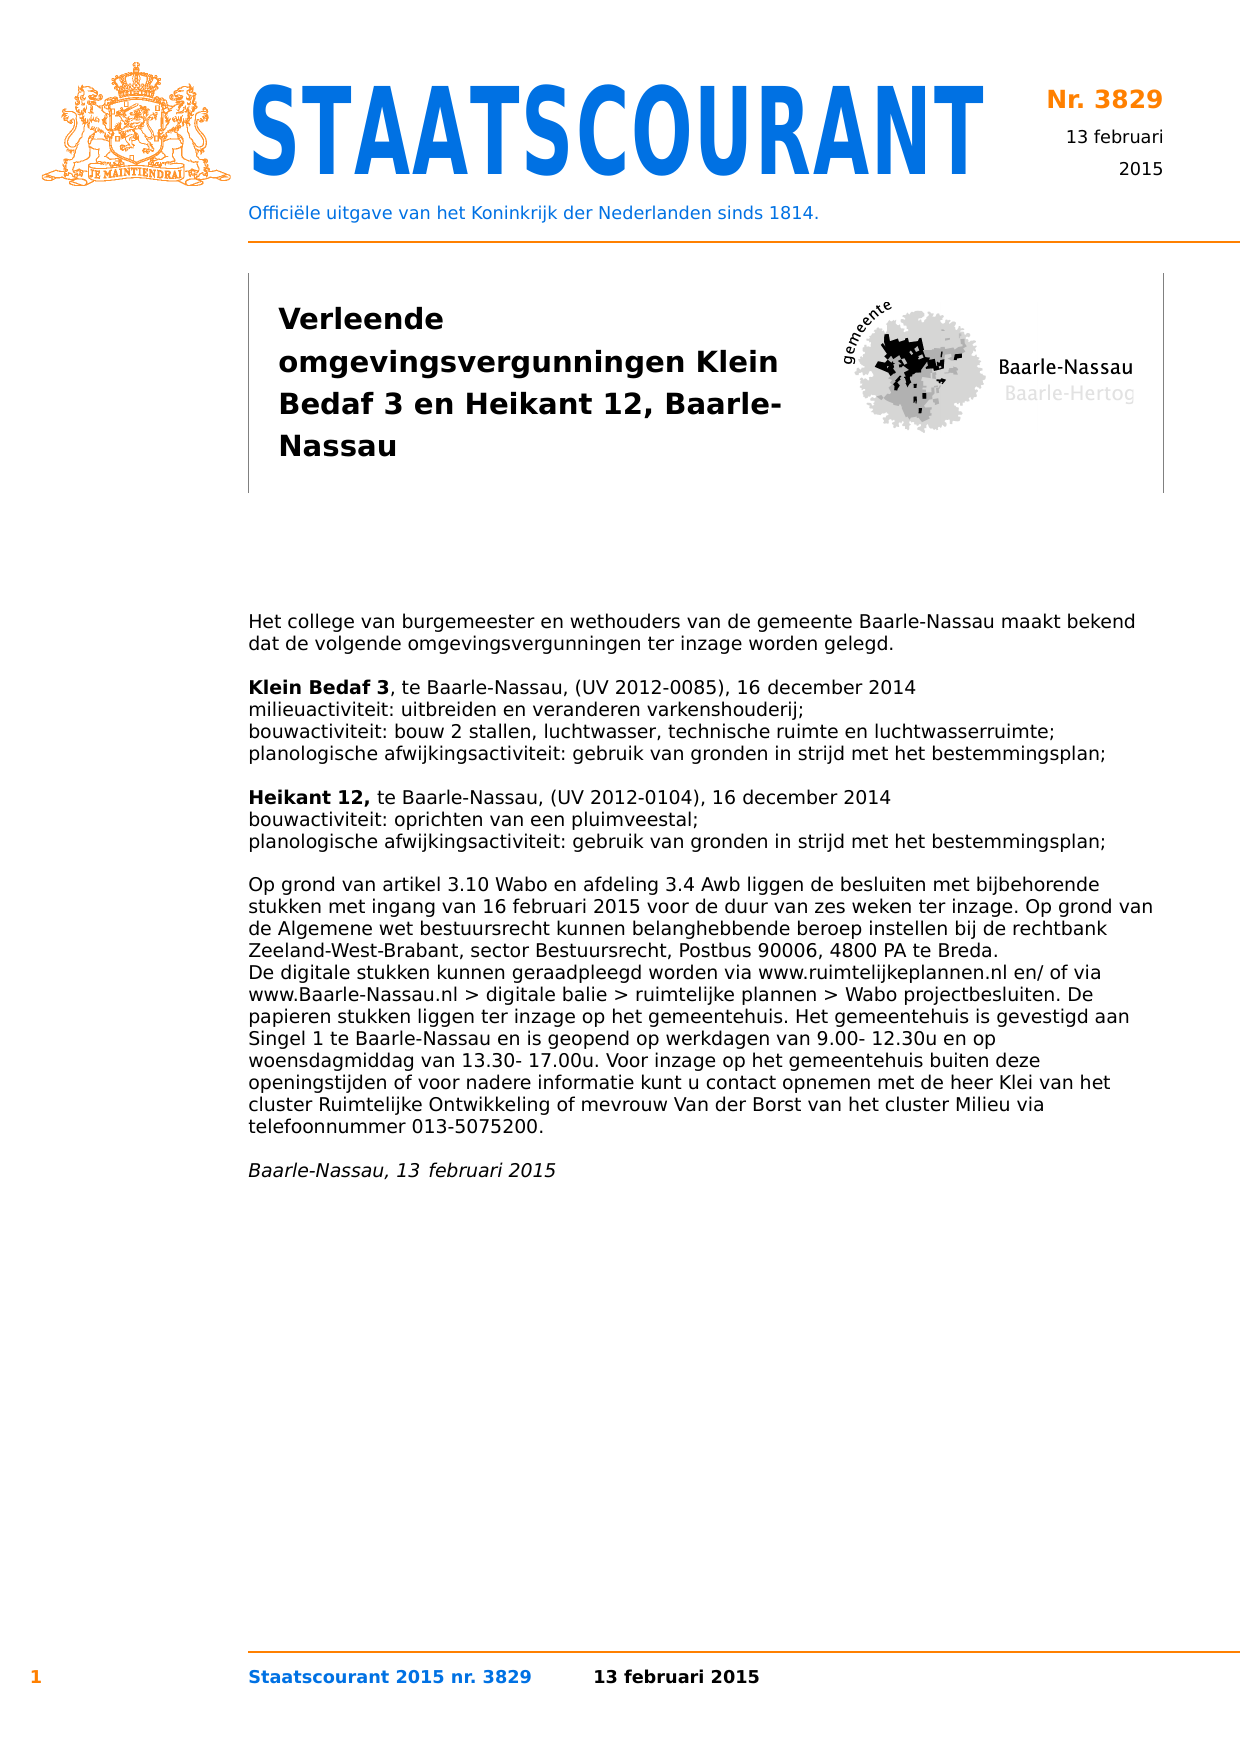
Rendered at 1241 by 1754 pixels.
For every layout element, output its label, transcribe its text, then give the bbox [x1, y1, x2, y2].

text bouwactiviteit: oprichten van een pluimveestal; [248, 808, 1163, 831]
table_cell Officiële uitgave van het Koninkrijk der Nederlanden sinds 1814. [248, 203, 1240, 241]
text bouwactiviteit: bouw 2 stallen, luchtwasser, technische ruimte en luchtwasserruimte; [248, 721, 1163, 743]
table_header [25, 62, 248, 241]
text Klein Bedaf 3, te Baarle-Nassau, (UV 2012-0085), 16 december 2014 [248, 677, 1163, 699]
text planologische afwijkingsactiviteit: gebruik van gronden in strijd met het bestemmingsplan; [248, 743, 1163, 765]
text De digitale stukken kunnen geraadpleegd worden via www.ruimtelijkeplannen.nl en/ of via www.Baarle-Nassau.nl > digitale balie > ruimtelijke plannen > Wabo projectbesluiten. De papieren stukken liggen ter inzage op het gemeentehuis. Het gemeentehuis is gevestigd aan Singel 1 te Baarle-Nassau en is geopend op werkdagen van 9.00- 12.30u en op woensdagmiddag van 13.30- 17.00u. Voor inzage op het gemeentehuis buiten deze openingstijden of voor nadere informatie kunt u contact opnemen met de heer Klei van het cluster Ruimtelijke Ontwikkeling of mevrouw Van der Borst van het cluster Milieu via telefoonnummer 013-5075200. [248, 962, 1163, 1138]
text milieuactiviteit: uitbreiden en veranderen varkenshouderij; [248, 699, 1163, 721]
text Het college van burgemeester en wethouders van de gemeente Baarle-Nassau maakt bekend dat de volgende omgevingsvergunningen ter inzage worden gelegd. [248, 611, 1163, 655]
table_cell 13 februari [998, 121, 1240, 153]
table_header STAATSCOURANT [248, 62, 998, 203]
subtitle Verleende omgevingsvergunningen Klein Bedaf 3 en Heikant 12, Baarle-Nassau [249, 273, 1163, 493]
text Heikant 12, te Baarle-Nassau, (UV 2012-0104), 16 december 2014 [248, 787, 1163, 808]
text Baarle-Nassau, 13 februari 2015 [248, 1160, 1163, 1182]
picture [41, 62, 231, 186]
table_cell 2015 [998, 153, 1240, 203]
text planologische afwijkingsactiviteit: gebruik van gronden in strijd met het bestemmingsplan; [248, 831, 1163, 852]
text Op grond van artikel 3.10 Wabo en afdeling 3.4 Awb liggen de besluiten met bijbehorende stukken met ingang van 16 februari 2015 voor de duur van zes weken ter inzage. Op grond van de Algemene wet bestuursrecht kunnen belanghebbende beroep instellen bij de rechtbank Zeeland-West-Brabant, sector Bestuursrecht, Postbus 90006, 4800 PA te Breda. [248, 874, 1163, 962]
table_header Nr. 3829 [998, 62, 1240, 121]
picture [844, 302, 1134, 433]
